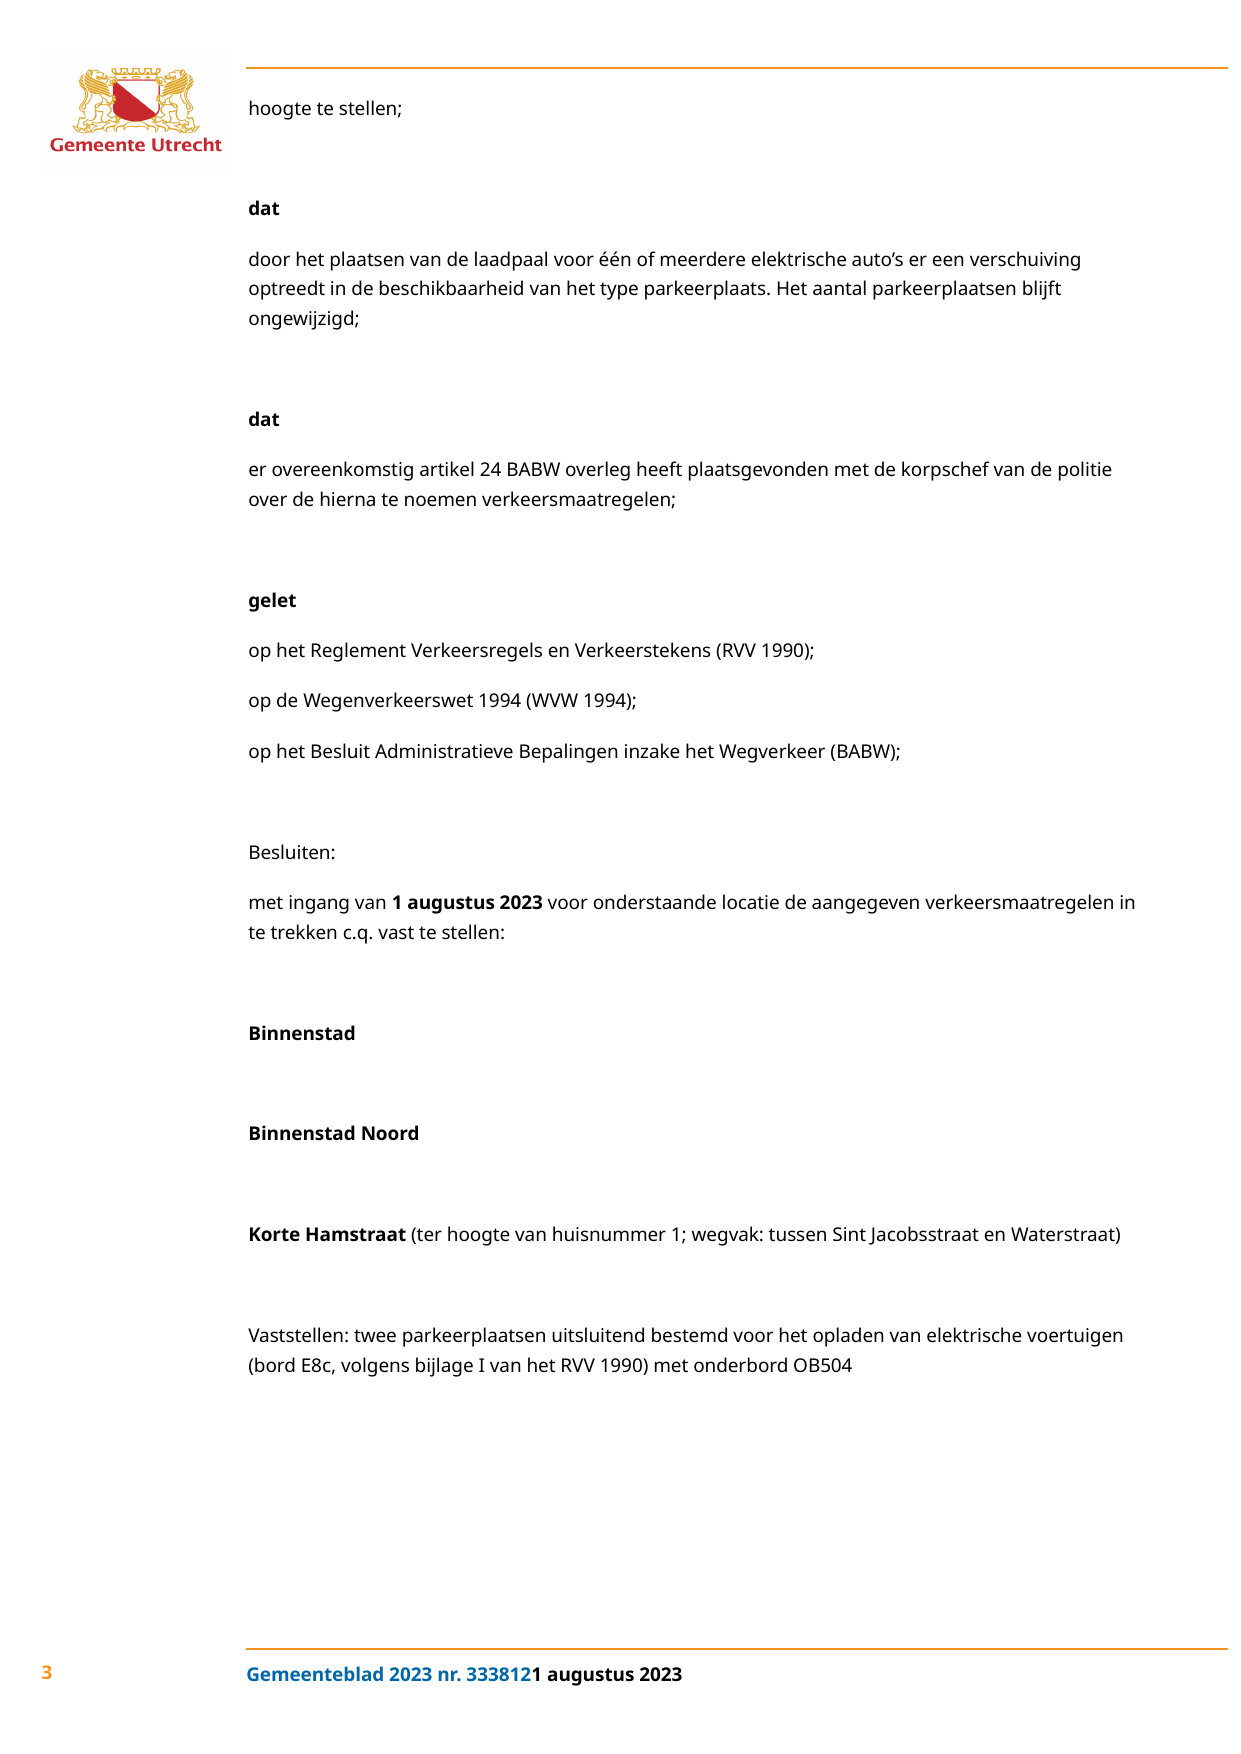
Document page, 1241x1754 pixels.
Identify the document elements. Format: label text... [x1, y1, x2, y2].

picture [41, 47, 231, 172]
text op het Reglement Verkeersregels en Verkeerstekens (RVV 1990); [248, 637, 1152, 663]
text Besluiten: [248, 839, 1152, 865]
text gelet [248, 587, 1152, 613]
text door het plaatsen van de laadpaal voor één of meerdere elektrische auto’s er een verschuiving optreedt in de beschikbaarheid van het type parkeerplaats. Het aantal parkeerplaatsen blijft ongewijzigd; [248, 246, 1152, 331]
text dat [248, 196, 1152, 221]
text er overeenkomstig artikel 24 BABW overleg heeft plaatsgevonden met de korpschef van de politie over de hierna te noemen verkeersmaatregelen; [248, 456, 1152, 512]
text Vaststellen: twee parkeerplaatsen uitsluitend bestemd voor het opladen van elektrische voertuigen (bord E8c, volgens bijlage I van het RVV 1990) met onderbord OB504 [248, 1322, 1152, 1378]
text hoogte te stellen; [248, 95, 1152, 121]
text op de Wegenverkeerswet 1994 (WVW 1994); [248, 688, 1152, 713]
text op het Besluit Administratieve Bepalingen inzake het Wegverkeer (BABW); [248, 738, 1152, 764]
text Binnenstad Noord [248, 1121, 1152, 1146]
text Korte Hamstraat (ter hoogte van huisnummer 1; wegvak: tussen Sint Jacobsstraat en Waterstraat) [248, 1221, 1152, 1247]
text Binnenstad [248, 1020, 1152, 1046]
text met ingang van 1 augustus 2023 voor onderstaande locatie de aangegeven verkeersmaatregelen in te trekken c.q. vast te stellen: [248, 889, 1152, 945]
text dat [248, 406, 1152, 432]
